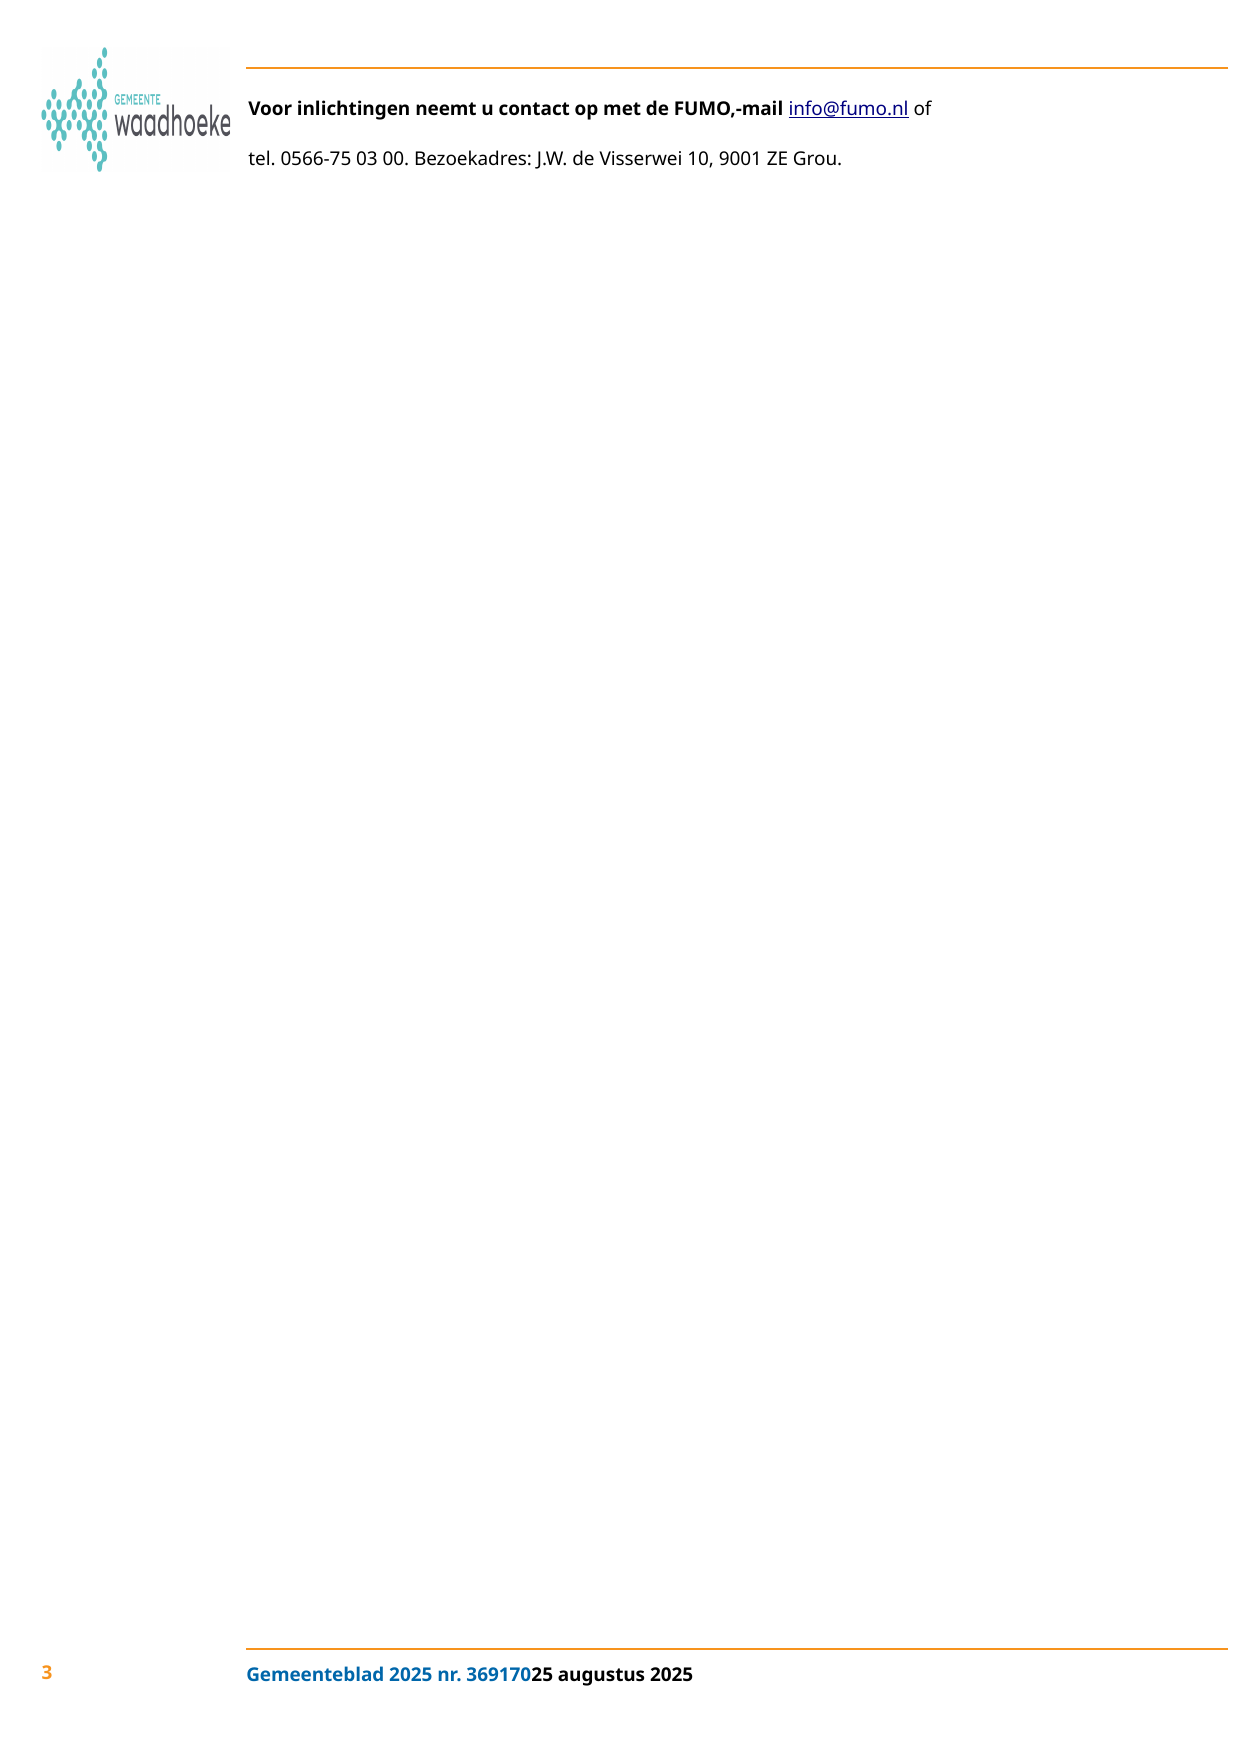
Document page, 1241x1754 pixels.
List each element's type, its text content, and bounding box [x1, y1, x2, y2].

picture [41, 47, 231, 172]
text tel. 0566-75 03 00. Bezoekadres: J.W. de Visserwei 10, 9001 ZE Grou. [248, 145, 1152, 171]
text Voor inlichtingen neemt u contact op met de FUMO,-mail info@fumo.nl of [248, 95, 1152, 121]
